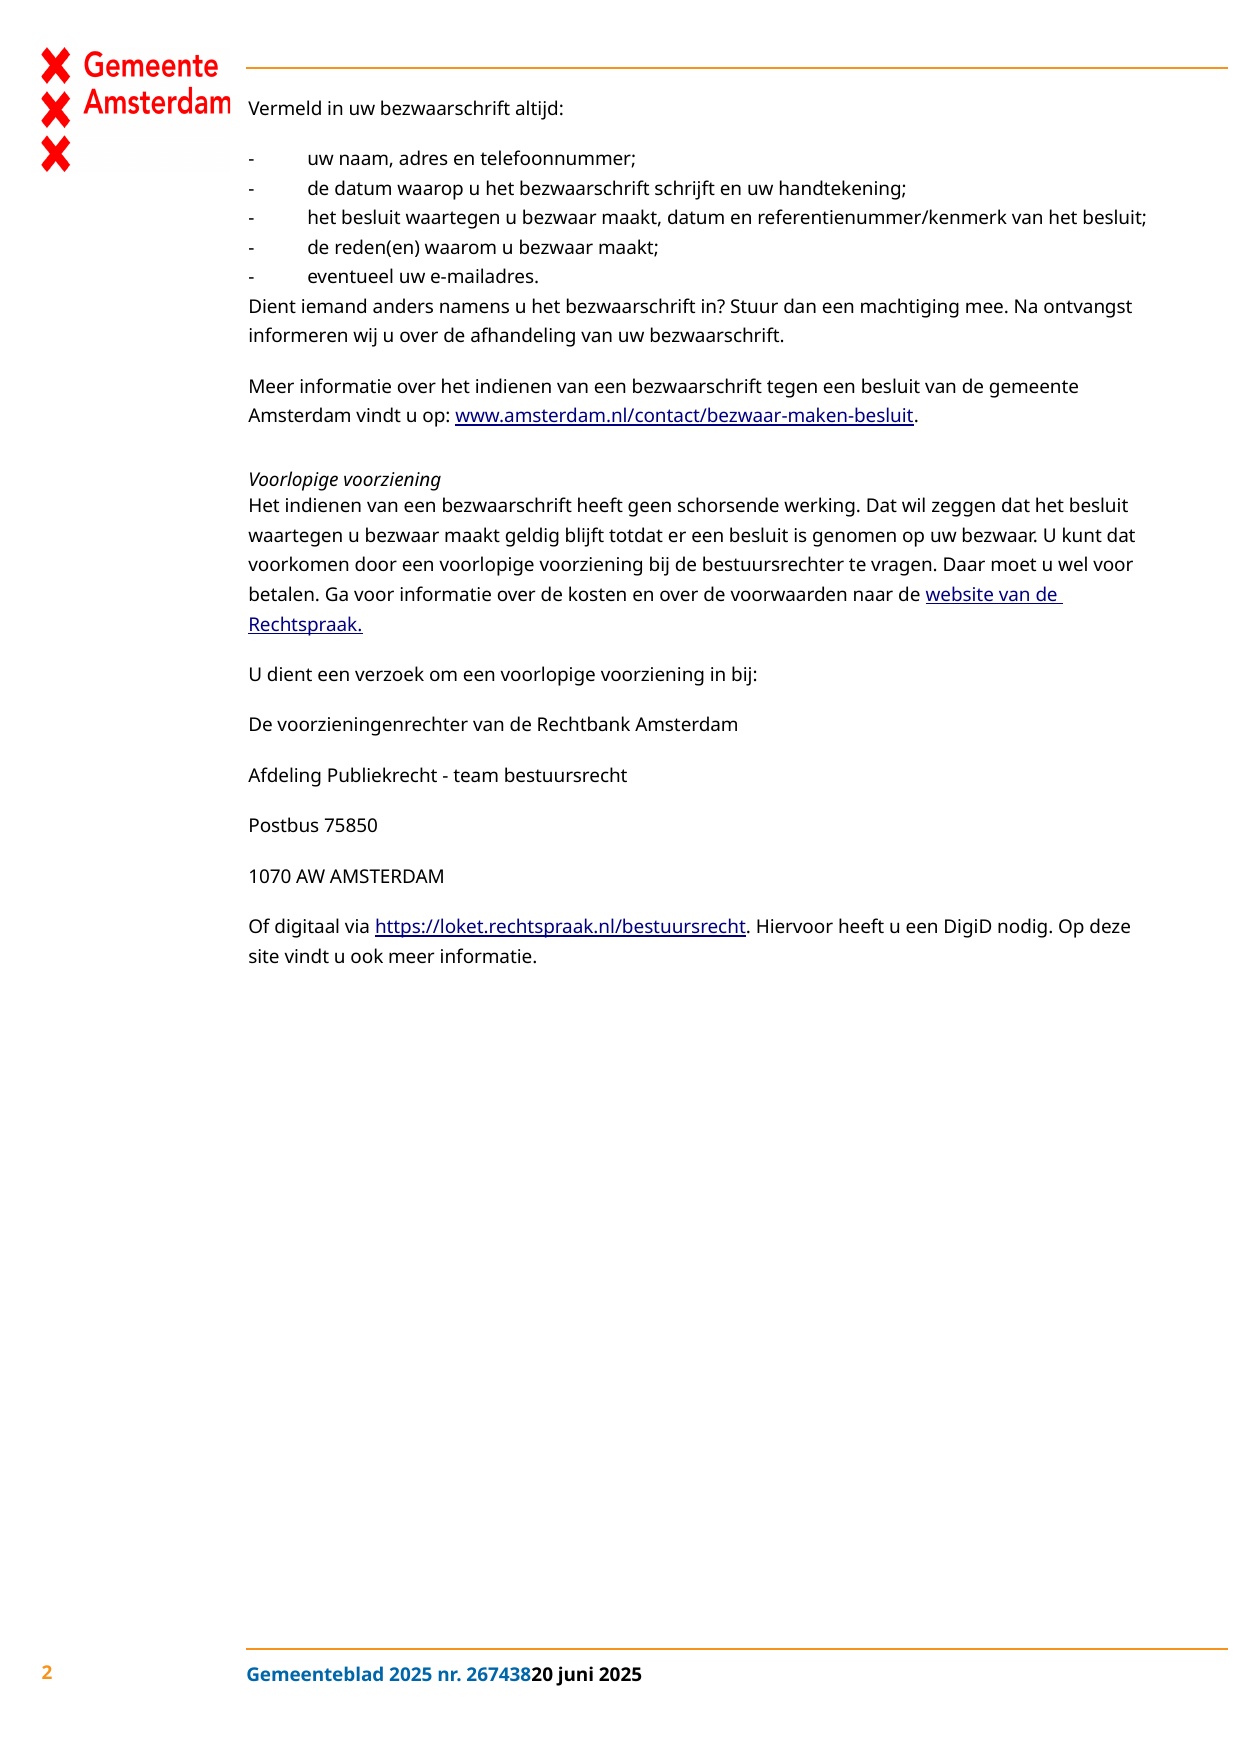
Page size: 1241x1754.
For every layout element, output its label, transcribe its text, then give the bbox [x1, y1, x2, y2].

text Afdeling Publiekrecht - team bestuursrecht [248, 762, 1152, 788]
text U dient een verzoek om een voorlopige voorziening in bij: [248, 661, 1152, 687]
list de datum waarop u het bezwaarschrift schrijft en uw handtekening; [248, 175, 1152, 201]
list de reden(en) waarom u bezwaar maakt; [248, 234, 1152, 260]
list eventueel uw e-mailadres. [248, 263, 1152, 289]
text Het indienen van een bezwaarschrift heeft geen schorsende werking. Dat wil zeggen dat het besluit waartegen u bezwaar maakt geldig blijft totdat er een besluit is genomen op uw bezwaar. U kunt dat voorkomen door een voorlopige voorziening bij de bestuursrechter te vragen. Daar moet u wel voor betalen. Ga voor informatie over de kosten en over de voorwaarden naar de website van de Rechtspraak. [248, 492, 1152, 636]
list uw naam, adres en telefoonnummer; [248, 145, 1152, 171]
text 1070 AW AMSTERDAM [248, 863, 1152, 888]
text De voorzieningenrechter van de Rechtbank Amsterdam [248, 712, 1152, 737]
list het besluit waartegen u bezwaar maakt, datum en referentienummer/kenmerk van het besluit; [248, 204, 1152, 230]
text Voorlopige voorziening [248, 467, 1152, 492]
text Of digitaal via https://loket.rechtspraak.nl/bestuursrecht. Hiervoor heeft u een DigiD nodig. Op deze site vindt u ook meer informatie. [248, 913, 1152, 968]
text Meer informatie over het indienen van een bezwaarschrift tegen een besluit van de gemeente Amsterdam vindt u op: www.amsterdam.nl/contact/bezwaar-maken-besluit. [248, 373, 1152, 428]
text Postbus 75850 [248, 812, 1152, 838]
picture [41, 47, 231, 172]
text Dient iemand anders namens u het bezwaarschrift in? Stuur dan een machtiging mee. Na ontvangst informeren wij u over de afhandeling van uw bezwaarschrift. [248, 293, 1152, 348]
text Vermeld in uw bezwaarschrift altijd: [248, 95, 1152, 121]
